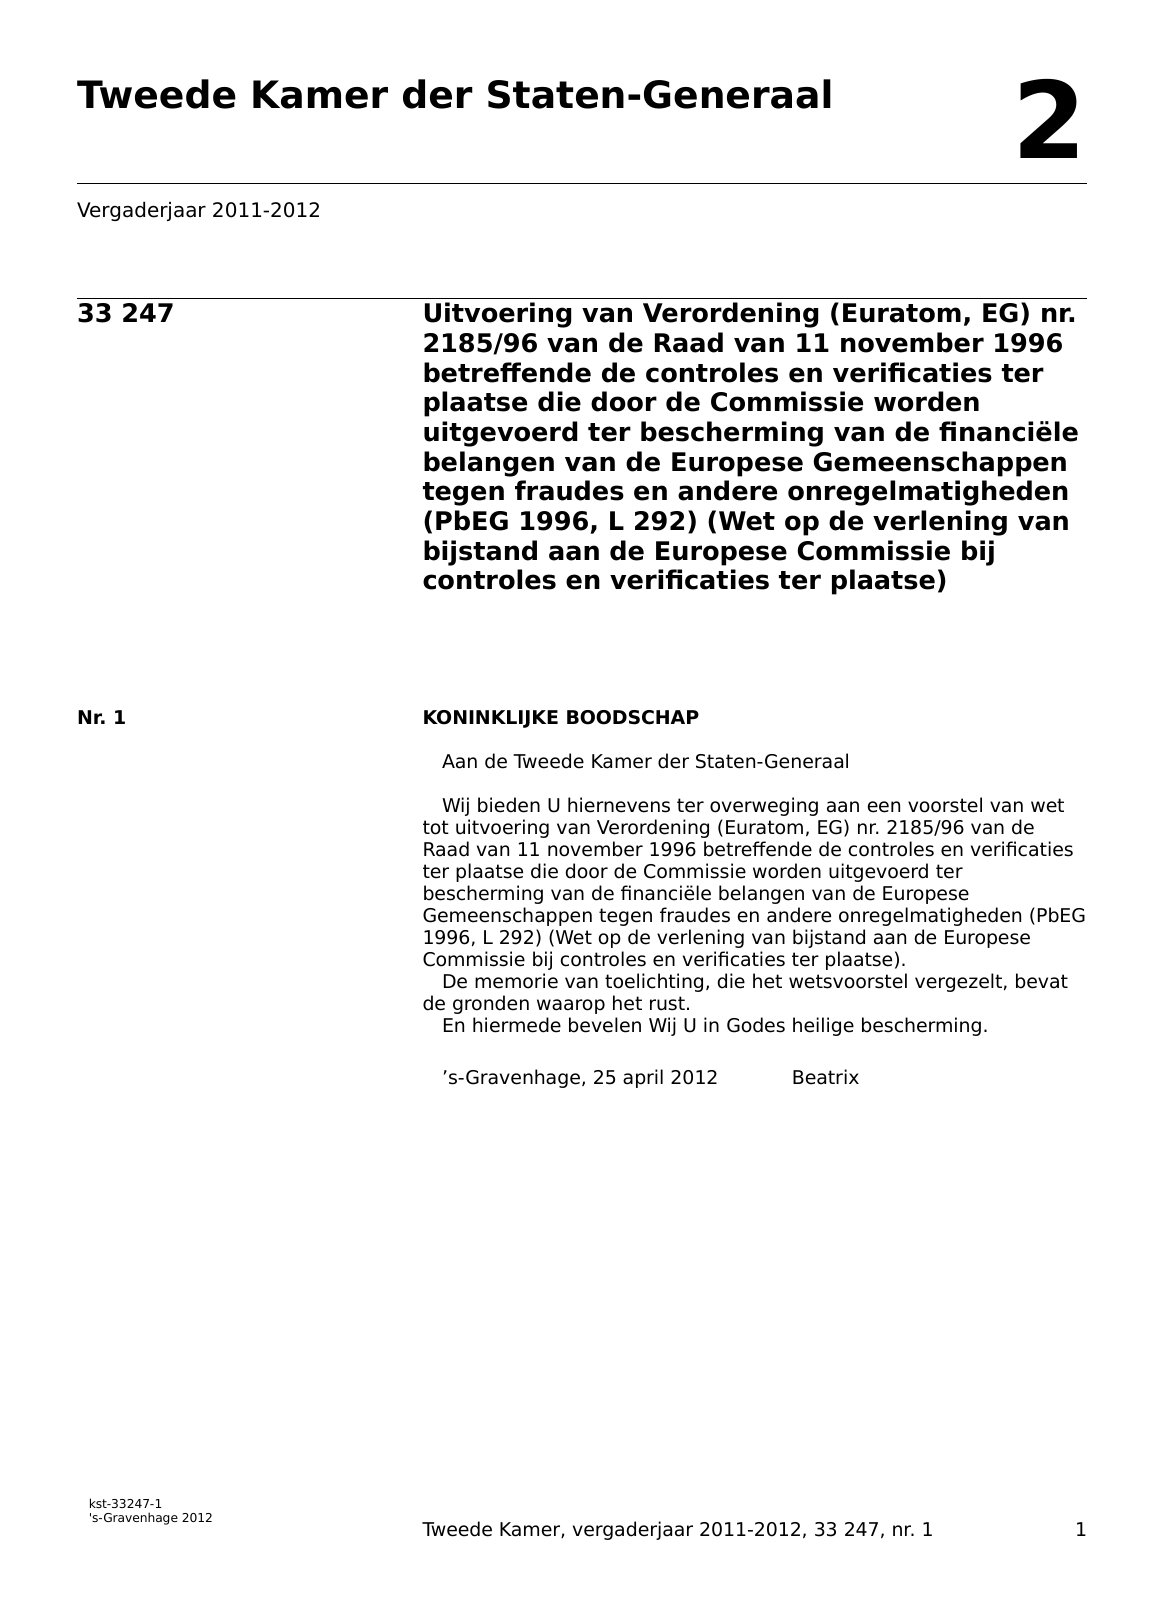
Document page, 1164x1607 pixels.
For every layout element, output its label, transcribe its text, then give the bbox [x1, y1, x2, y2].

text kst-33247-1 [88, 1497, 323, 1511]
table_header 2 [886, 59, 1087, 183]
table_cell Vergaderjaar 2011-2012 [77, 184, 1087, 298]
text Aan de Tweede Kamer der Staten-Generaal [422, 751, 1087, 773]
text ’s-Gravenhage, 25 april 2012 Beatrix [422, 1067, 1087, 1089]
text De memorie van toelichting, die het wetsvoorstel vergezelt, bevat de gronden waarop het rust. [422, 971, 1087, 1015]
table_header Tweede Kamer der Staten-Generaal [77, 59, 886, 183]
subtitle Nr. 1 KONINKLIJKE BOODSCHAP [77, 707, 1087, 729]
subtitle 33 247 Uitvoering van Verordening (Euratom, EG) nr. 2185/96 van de Raad van 11 november 1996 betreffende de controles en verificaties ter plaatse die door de Commissie worden uitgevoerd ter bescherming van de financiële belangen van de Europese Gemeenschappen tegen fraudes en andere onregelmatigheden (PbEG 1996, L 292) (Wet op de verlening van bijstand aan de Europese Commissie bij controles en verificaties ter plaatse) [77, 299, 1087, 596]
text En hiermede bevelen Wij U in Godes heilige bescherming. [422, 1015, 1087, 1037]
text 's-Gravenhage 2012 [88, 1511, 323, 1525]
text Wij bieden U hiernevens ter overweging aan een voorstel van wet tot uitvoering van Verordening (Euratom, EG) nr. 2185/96 van de Raad van 11 november 1996 betreffende de controles en verificaties ter plaatse die door de Commissie worden uitgevoerd ter bescherming van de financiële belangen van de Europese Gemeenschappen tegen fraudes en andere onregelmatigheden (PbEG 1996, L 292) (Wet op de verlening van bijstand aan de Europese Commissie bij controles en verificaties ter plaatse). [422, 795, 1087, 971]
